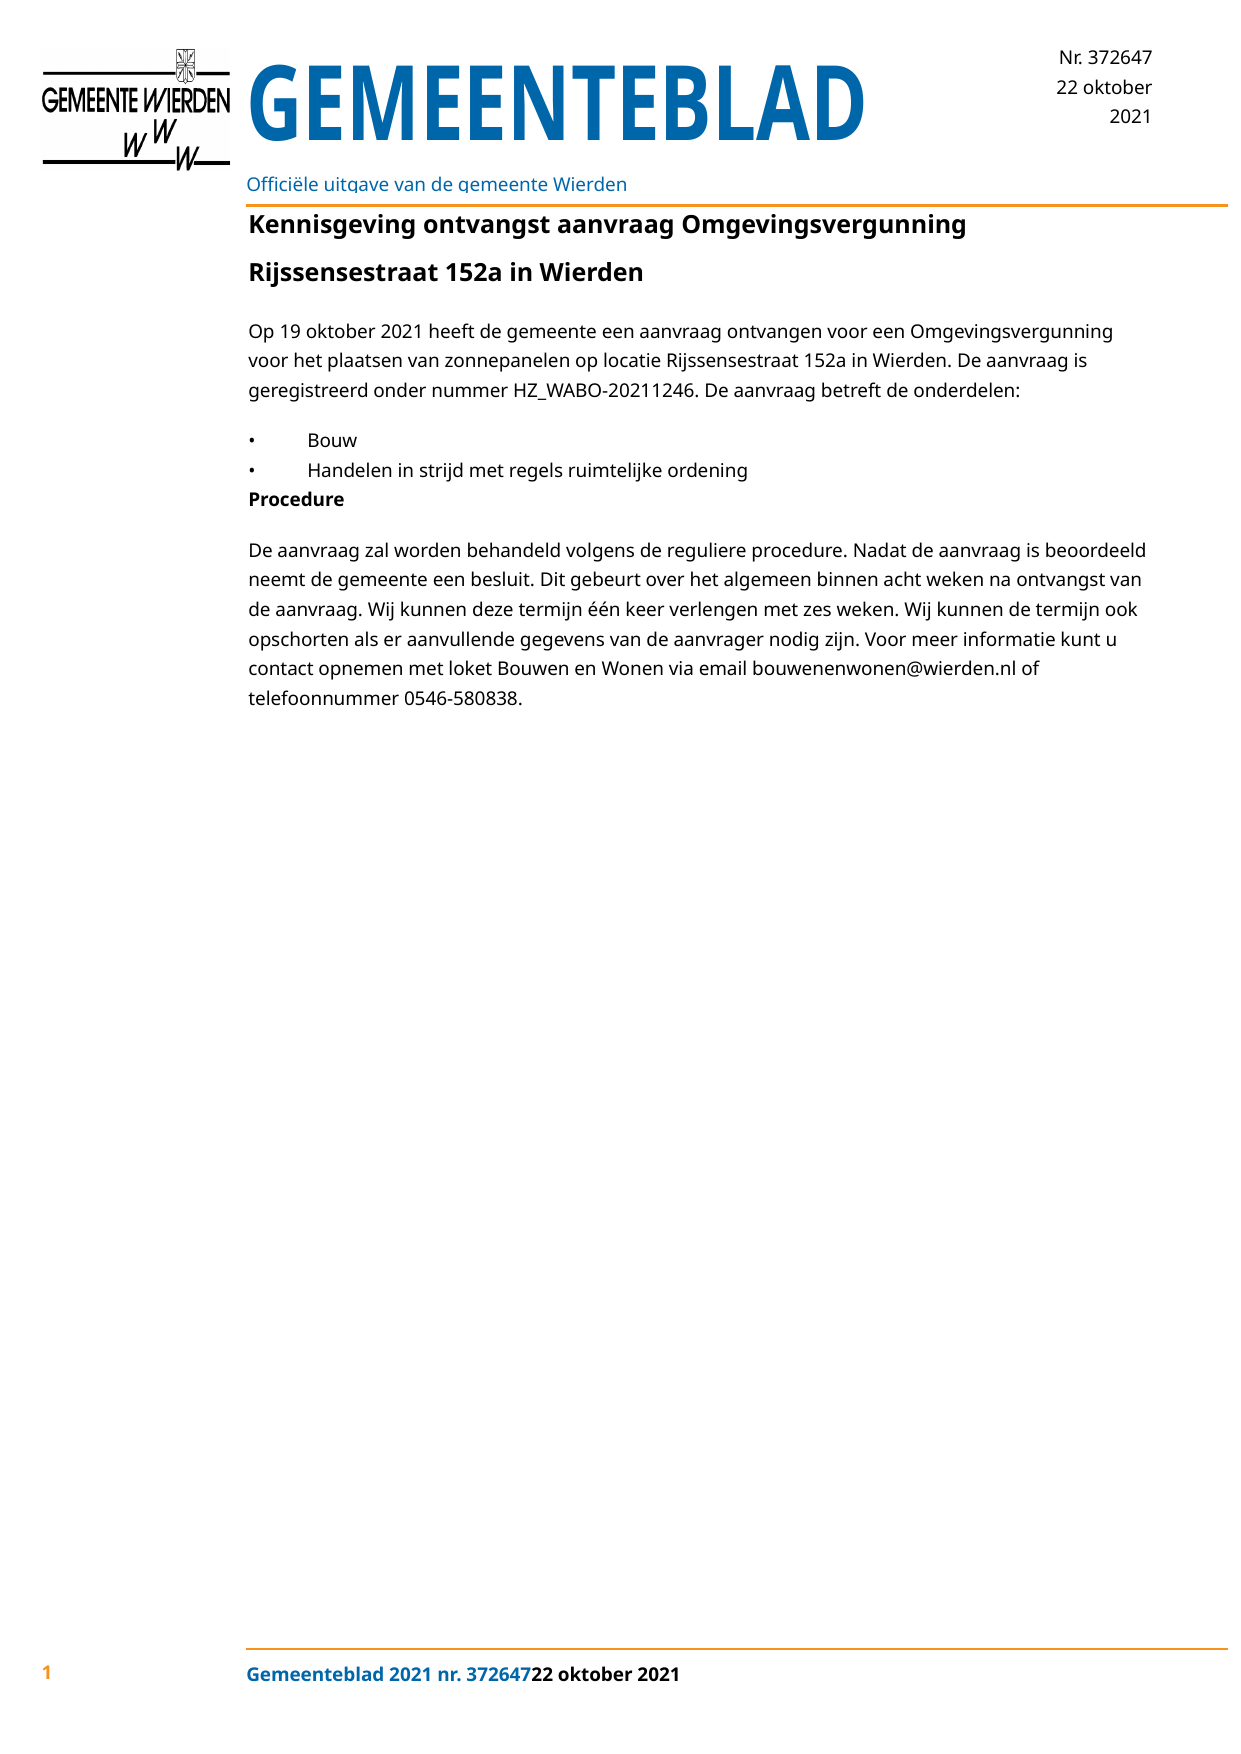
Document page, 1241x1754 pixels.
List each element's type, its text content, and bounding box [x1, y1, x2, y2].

text Procedure [248, 487, 1152, 512]
text Kennisgeving ontvangst aanvraag Omgevingsvergunning Rijssensestraat 152a in Wierden [248, 207, 1152, 288]
picture [41, 47, 231, 172]
list Handelen in strijd met regels ruimtelijke ordening [248, 457, 1152, 483]
list Bouw [248, 427, 1152, 453]
text Op 19 oktober 2021 heeft de gemeente een aanvraag ontvangen voor een Omgevingsvergunning voor het plaatsen van zonnepanelen op locatie Rijssensestraat 152a in Wierden. De aanvraag is geregistreerd onder nummer HZ_WABO-20211246. De aanvraag betreft de onderdelen: [248, 318, 1152, 403]
text De aanvraag zal worden behandeld volgens de reguliere procedure. Nadat de aanvraag is beoordeeld neemt de gemeente een besluit. Dit gebeurt over het algemeen binnen acht weken na ontvangst van de aanvraag. Wij kunnen deze termijn één keer verlengen met zes weken. Wij kunnen de termijn ook opschorten als er aanvullende gegevens van de aanvrager nodig zijn. Voor meer informatie kunt u contact opnemen met loket Bouwen en Wonen via email bouwenenwonen@wierden.nl of telefoonnummer 0546-580838. [248, 537, 1152, 711]
